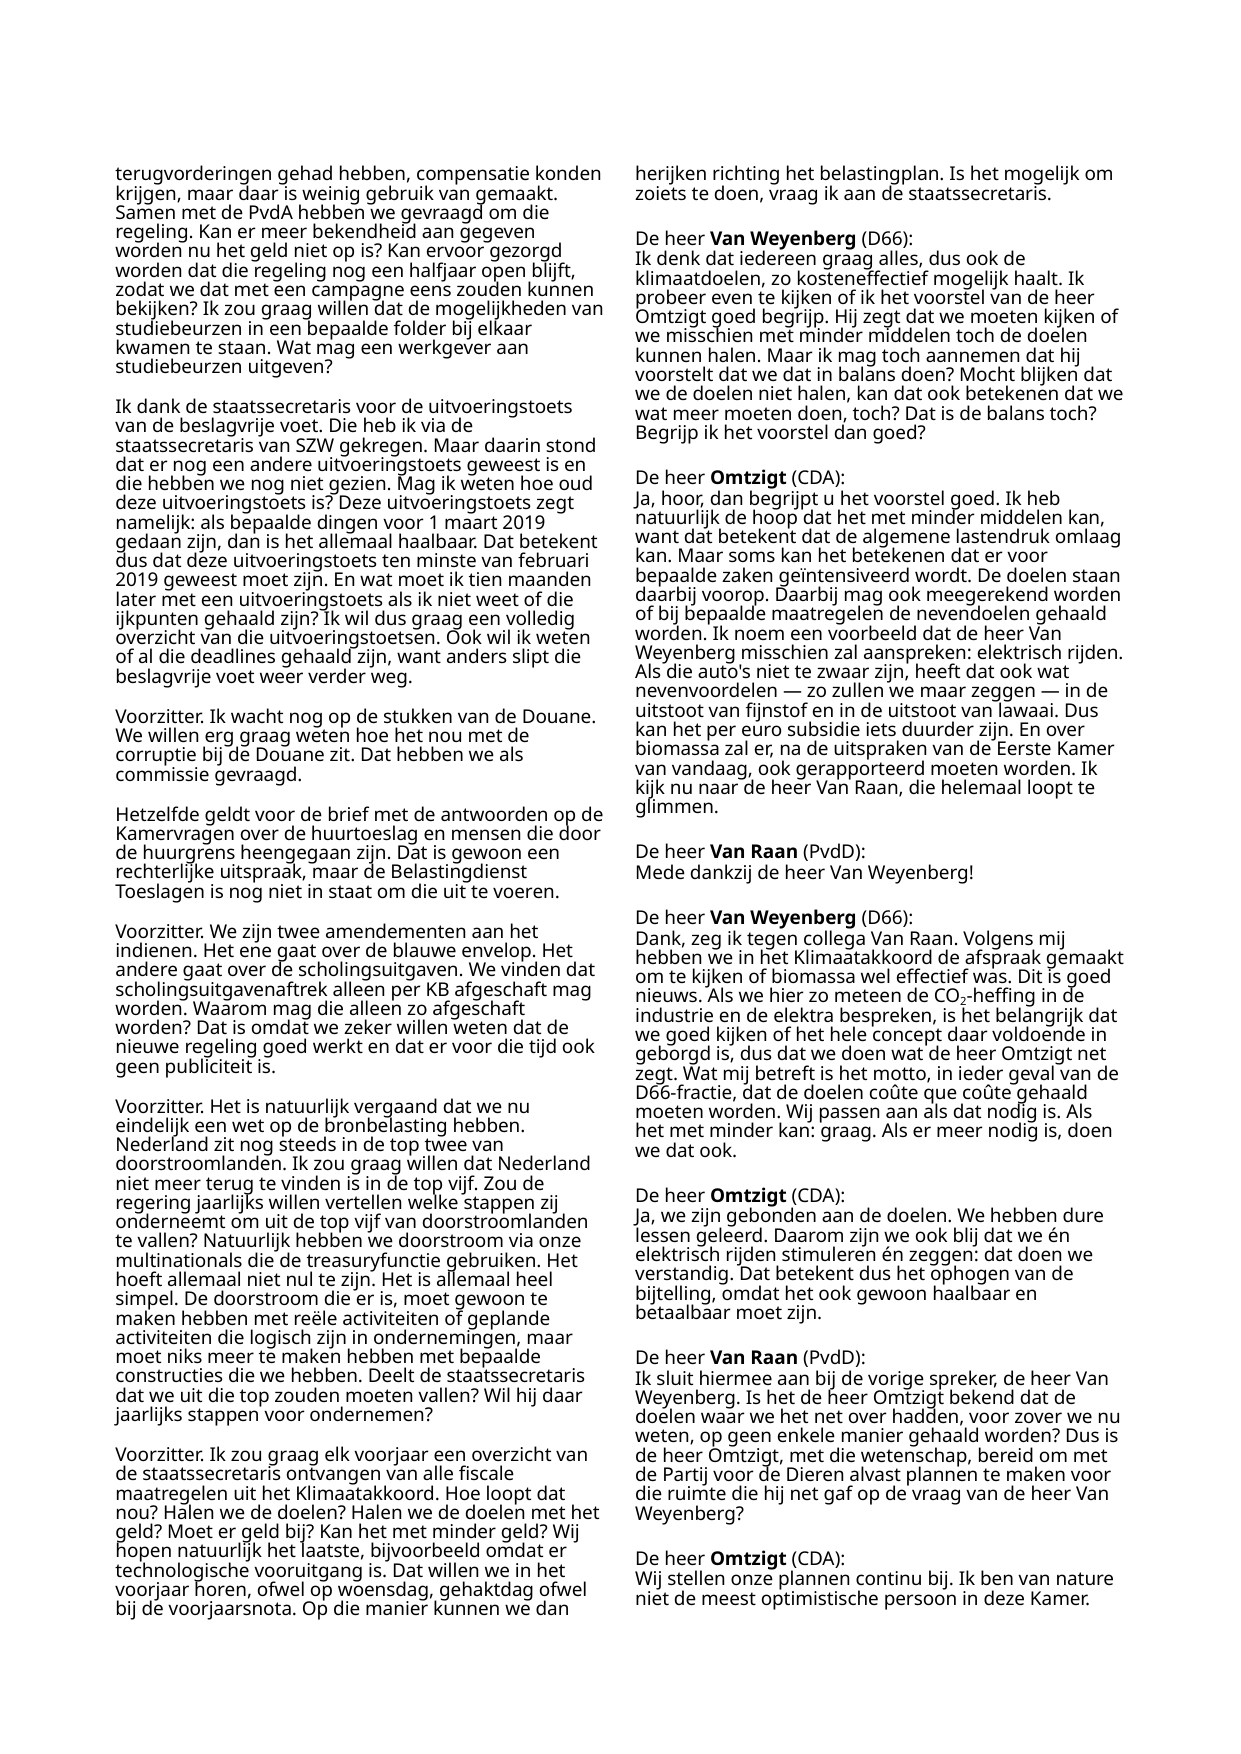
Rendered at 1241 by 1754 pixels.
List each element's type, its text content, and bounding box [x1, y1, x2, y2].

text Voorzitter. We zijn twee amendementen aan het indienen. Het ene gaat over de blauwe envelop. Het andere gaat over de scholingsuitgaven. We vinden dat scholingsuitgavenaftrek alleen per KB afgeschaft mag worden. Waarom mag die alleen zo afgeschaft worden? Dat is omdat we zeker willen weten dat de nieuwe regeling goed werkt en dat er voor die tijd ook geen publiciteit is. [115, 923, 605, 1077]
text Wij stellen onze plannen continu bij. Ik ben van nature niet de meest optimistische persoon in deze Kamer. [635, 1570, 1125, 1609]
text Ik dank de staatssecretaris voor de uitvoeringstoets van de beslagvrije voet. Die heb ik via de staatssecretaris van SZW gekregen. Maar daarin stond dat er nog een andere uitvoeringstoets geweest is en die hebben we nog niet gezien. Mag ik weten hoe oud deze uitvoeringstoets is? Deze uitvoeringstoets zegt namelijk: als bepaalde dingen voor 1 maart 2019 gedaan zijn, dan is het allemaal haalbaar. Dat betekent dus dat deze uitvoeringstoets ten minste van februari 2019 geweest moet zijn. En wat moet ik tien maanden later met een uitvoeringstoets als ik niet weet of die ijkpunten gehaald zijn? Ik wil dus graag een volledig overzicht van die uitvoeringstoetsen. Ook wil ik weten of al die deadlines gehaald zijn, want anders slipt die beslagvrije voet weer verder weg. [115, 398, 605, 687]
text De heer Van Raan (PvdD): [635, 1344, 1125, 1370]
text Voorzitter. Ik wacht nog op de stukken van de Douane. We willen erg graag weten hoe het nou met de corruptie bij de Douane zit. Dat hebben we als commissie gevraagd. [115, 708, 605, 785]
text De heer Van Raan (PvdD): [635, 838, 1125, 864]
text Ik denk dat iedereen graag alles, dus ook de klimaatdoelen, zo kosteneffectief mogelijk haalt. Ik probeer even te kijken of ik het voorstel van de heer Omtzigt goed begrijp. Hij zegt dat we moeten kijken of we misschien met minder middelen toch de doelen kunnen halen. Maar ik mag toch aannemen dat hij voorstelt dat we dat in balans doen? Mocht blijken dat we de doelen niet halen, kan dat ook betekenen dat we wat meer moeten doen, toch? Dat is de balans toch? Begrijp ik het voorstel dan goed? [635, 250, 1125, 443]
text Hetzelfde geldt voor de brief met de antwoorden op de Kamervragen over de huurtoeslag en mensen die door de huurgrens heengegaan zijn. Dat is gewoon een rechterlijke uitspraak, maar de Belastingdienst Toeslagen is nog niet in staat om die uit te voeren. [115, 806, 605, 902]
text herijken richting het belastingplan. Is het mogelijk om zoiets te doen, vraag ik aan de staatssecretaris. [635, 165, 1125, 204]
text Ik sluit hiermee aan bij de vorige spreker, de heer Van Weyenberg. Is het de heer Omtzigt bekend dat de doelen waar we het net over hadden, voor zover we nu weten, op geen enkele manier gehaald worden? Dus is de heer Omtzigt, met die wetenschap, bereid om met de Partij voor de Dieren alvast plannen te maken voor die ruimte die hij net gaf op de vraag van de heer Van Weyenberg? [635, 1370, 1125, 1524]
text terugvorderingen gehad hebben, compensatie konden krijgen, maar daar is weinig gebruik van gemaakt. Samen met de PvdA hebben we gevraagd om die regeling. Kan er meer bekendheid aan gegeven worden nu het geld niet op is? Kan ervoor gezorgd worden dat die regeling nog een halfjaar open blijft, zodat we dat met een campagne eens zouden kunnen bekijken? Ik zou graag willen dat de mogelijkheden van studiebeurzen in een bepaalde folder bij elkaar kwamen te staan. Wat mag een werkgever aan studiebeurzen uitgeven? [115, 165, 605, 377]
text De heer Van Weyenberg (D66): [635, 225, 1125, 250]
text Voorzitter. Het is natuurlijk vergaand dat we nu eindelijk een wet op de bronbelasting hebben. Nederland zit nog steeds in de top twee van doorstroomlanden. Ik zou graag willen dat Nederland niet meer terug te vinden is in de top vijf. Zou de regering jaarlijks willen vertellen welke stappen zij onderneemt om uit de top vijf van doorstroomlanden te vallen? Natuurlijk hebben we doorstroom via onze multinationals die de treasuryfunctie gebruiken. Het hoeft allemaal niet nul te zijn. Het is allemaal heel simpel. De doorstroom die er is, moet gewoon te maken hebben met reële activiteiten of geplande activiteiten die logisch zijn in ondernemingen, maar moet niks meer te maken hebben met bepaalde constructies die we hebben. Deelt de staatssecretaris dat we uit die top zouden moeten vallen? Wil hij daar jaarlijks stappen voor ondernemen? [115, 1098, 605, 1425]
text Voorzitter. Ik zou graag elk voorjaar een overzicht van de staatssecretaris ontvangen van alle fiscale maatregelen uit het Klimaatakkoord. Hoe loopt dat nou? Halen we de doelen? Halen we de doelen met het geld? Moet er geld bij? Kan het met minder geld? Wij hopen natuurlijk het laatste, bijvoorbeeld omdat er technologische vooruitgang is. Dat willen we in het voorjaar horen, ofwel op woensdag, gehaktdag ofwel bij de voorjaarsnota. Op die manier kunnen we dan [115, 1446, 605, 1619]
text De heer Omtzigt (CDA): [635, 1182, 1125, 1207]
text Dank, zeg ik tegen collega Van Raan. Volgens mij hebben we in het Klimaatakkoord de afspraak gemaakt om te kijken of biomassa wel effectief was. Dit is goed nieuws. Als we hier zo meteen de CO2-heffing in de industrie en de elektra bespreken, is het belangrijk dat we goed kijken of het hele concept daar voldoende in geborgd is, dus dat we doen wat de heer Omtzigt net zegt. Wat mij betreft is het motto, in ieder geval van de D66-fractie, dat de doelen coûte que coûte gehaald moeten worden. Wij passen aan als dat nodig is. Als het met minder kan: graag. Als er meer nodig is, doen we dat ook. [635, 930, 1125, 1161]
text Ja, hoor, dan begrijpt u het voorstel goed. Ik heb natuurlijk de hoop dat het met minder middelen kan, want dat betekent dat de algemene lastendruk omlaag kan. Maar soms kan het betekenen dat er voor bepaalde zaken geïntensiveerd wordt. De doelen staan daarbij voorop. Daarbij mag ook meegerekend worden of bij bepaalde maatregelen de nevendoelen gehaald worden. Ik noem een voorbeeld dat de heer Van Weyenberg misschien zal aanspreken: elektrisch rijden. Als die auto's niet te zwaar zijn, heeft dat ook wat nevenvoordelen — zo zullen we maar zeggen — in de uitstoot van fijnstof en in de uitstoot van lawaai. Dus kan het per euro subsidie iets duurder zijn. En over biomassa zal er, na de uitspraken van de Eerste Kamer van vandaag, ook gerapporteerd moeten worden. Ik kijk nu naar de heer Van Raan, die helemaal loopt te glimmen. [635, 490, 1125, 817]
text De heer Omtzigt (CDA): [635, 1545, 1125, 1570]
text De heer Omtzigt (CDA): [635, 464, 1125, 490]
text Ja, we zijn gebonden aan de doelen. We hebben dure lessen geleerd. Daarom zijn we ook blij dat we én elektrisch rijden stimuleren én zeggen: dat doen we verstandig. Dat betekent dus het ophogen van de bijtelling, omdat het ook gewoon haalbaar en betaalbaar moet zijn. [635, 1207, 1125, 1323]
text Mede dankzij de heer Van Weyenberg! [635, 864, 1125, 883]
text De heer Van Weyenberg (D66): [635, 904, 1125, 930]
